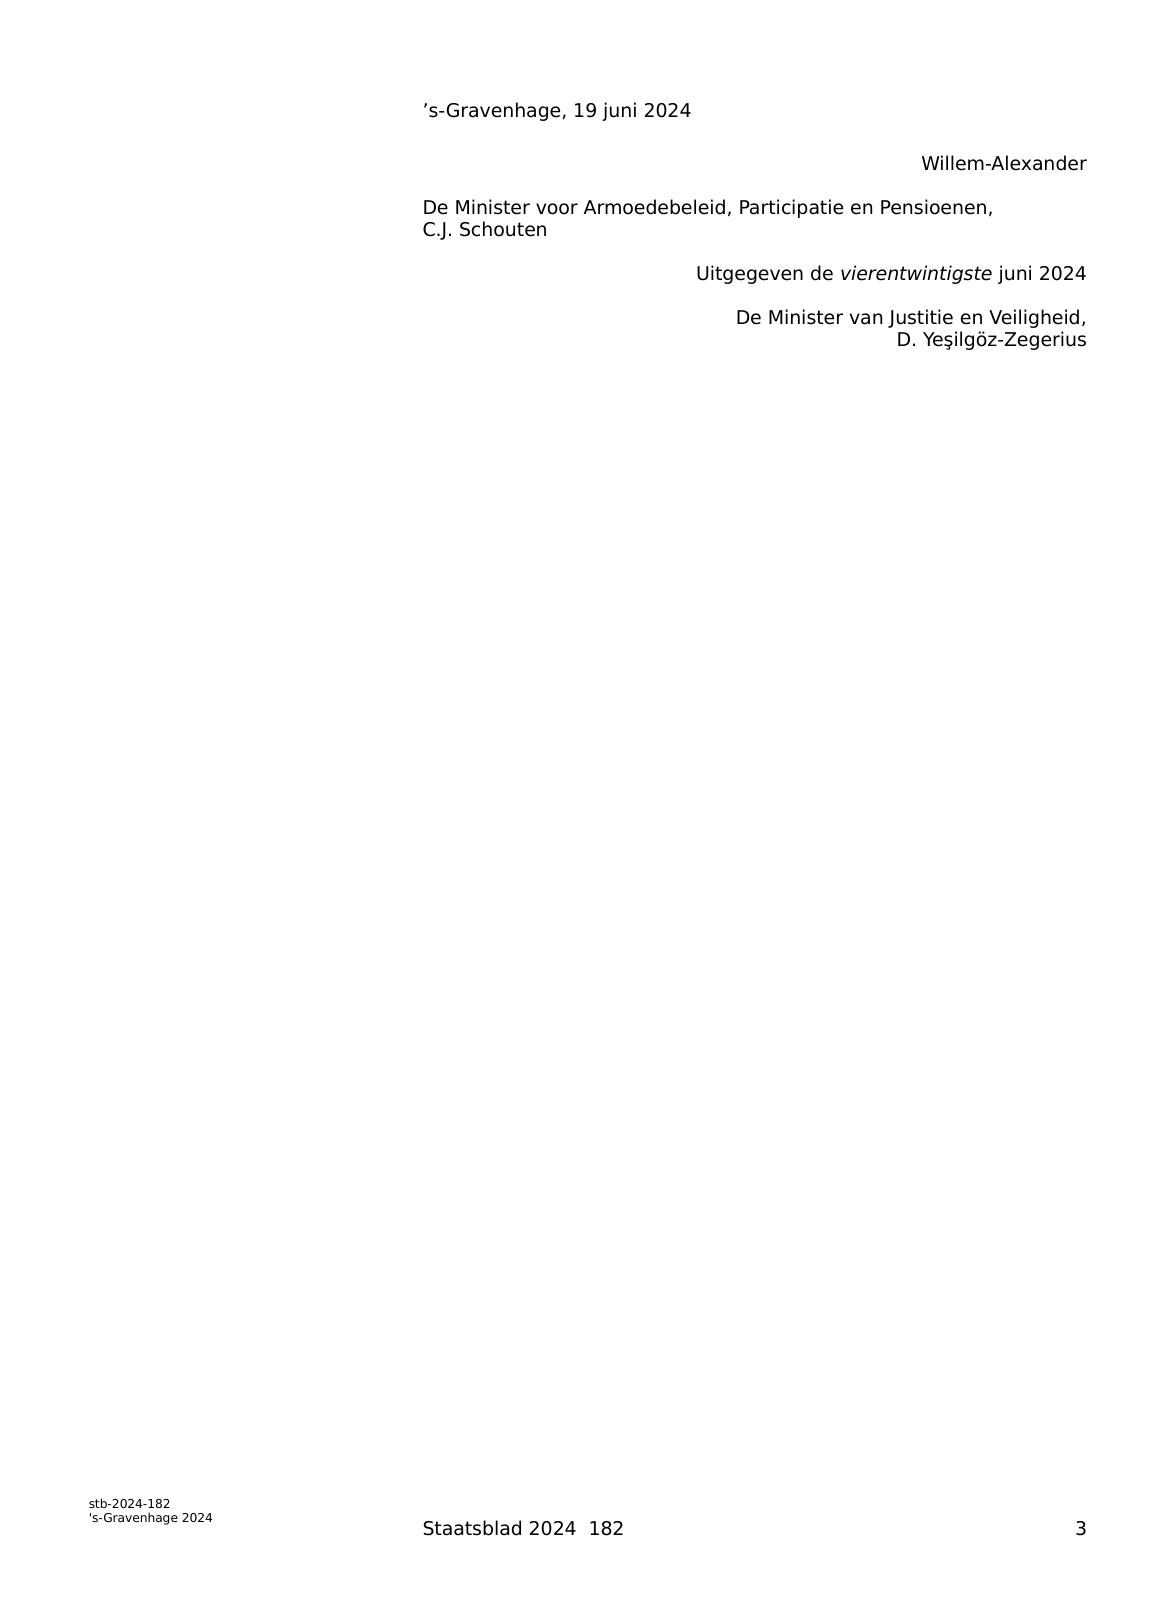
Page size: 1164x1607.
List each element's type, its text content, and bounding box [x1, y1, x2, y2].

text ’s-Gravenhage, 19 juni 2024 [422, 100, 1087, 122]
text De Minister voor Armoedebeleid, Participatie en Pensioenen, C.J. Schouten [422, 197, 1087, 241]
text Uitgegeven de vierentwintigste juni 2024 [422, 263, 1087, 285]
text stb-2024-182 [88, 1497, 323, 1511]
text 's-Gravenhage 2024 [88, 1511, 323, 1525]
text De Minister van Justitie en Veiligheid, D. Yeşilgöz-Zegerius [422, 307, 1087, 351]
text Willem-Alexander [422, 152, 1087, 174]
